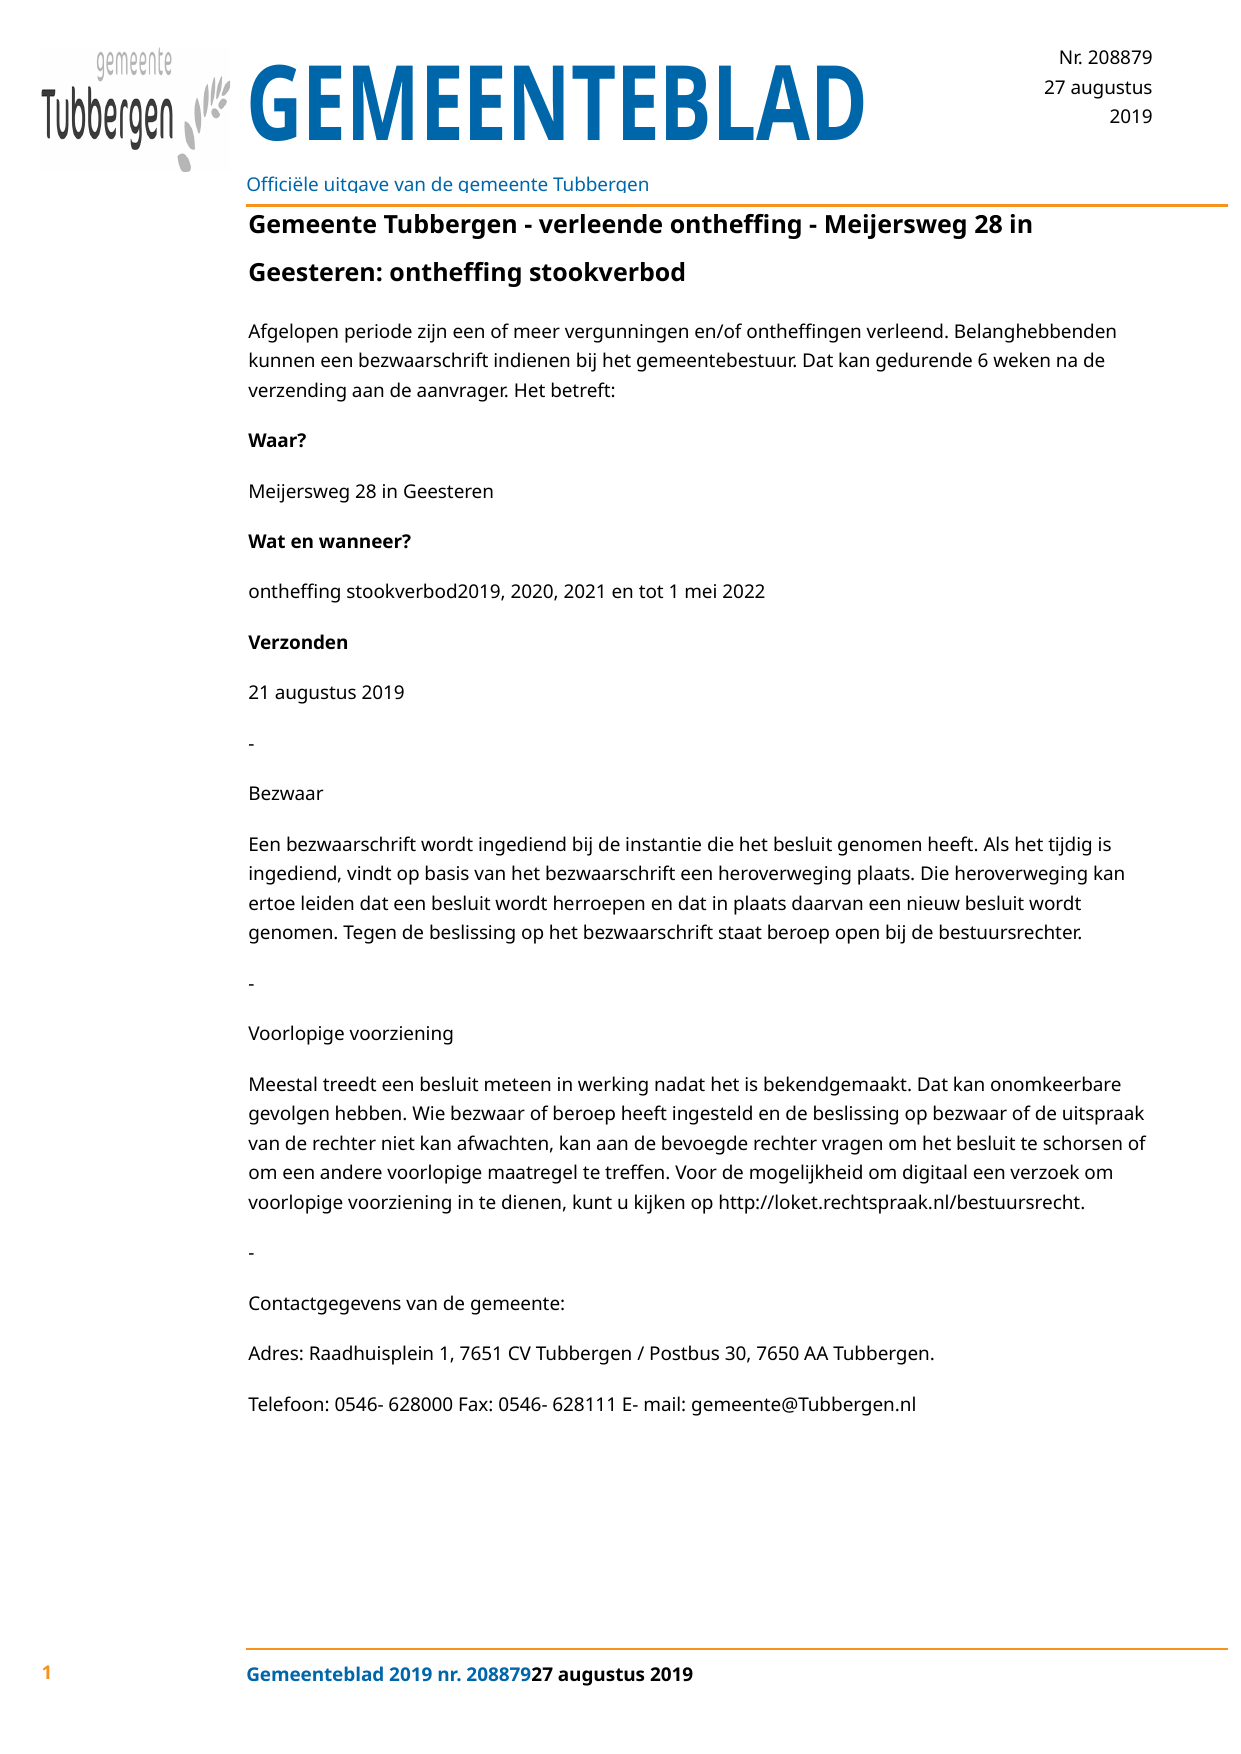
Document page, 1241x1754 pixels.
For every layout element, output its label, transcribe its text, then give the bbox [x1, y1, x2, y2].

text Bezwaar [248, 780, 1152, 806]
text Een bezwaarschrift wordt ingediend bij de instantie die het besluit genomen heeft. Als het tijdig is ingediend, vindt op basis van het bezwaarschrift een heroverweging plaats. Die heroverweging kan ertoe leiden dat een besluit wordt herroepen en dat in plaats daarvan een nieuw besluit wordt genomen. Tegen de beslissing op het bezwaarschrift staat beroep open bij de bestuursrechter. [248, 831, 1152, 945]
text Meestal treedt een besluit meteen in werking nadat het is bekendgemaakt. Dat kan onomkeerbare gevolgen hebben. Wie bezwaar of beroep heeft ingesteld en de beslissing op bezwaar of de uitspraak van de rechter niet kan afwachten, kan aan de bevoegde rechter vragen om het besluit te schorsen of om een andere voorlopige maatregel te treffen. Voor de mogelijkheid om digitaal een verzoek om voorlopige voorziening in te dienen, kunt u kijken op http://loket.rechtspraak.nl/bestuursrecht. [248, 1071, 1152, 1215]
text Meijersweg 28 in Geesteren [248, 478, 1152, 504]
text Gemeente Tubbergen - verleende ontheffing - Meijersweg 28 in Geesteren: ontheffing stookverbod [248, 207, 1152, 288]
text - [248, 1239, 1152, 1265]
text Contactgegevens van de gemeente: [248, 1290, 1152, 1316]
text Wat en wanneer? [248, 528, 1152, 554]
text Adres: Raadhuisplein 1, 7651 CV Tubbergen / Postbus 30, 7650 AA Tubbergen. [248, 1340, 1152, 1366]
text - [248, 730, 1152, 756]
text Afgelopen periode zijn een of meer vergunningen en/of ontheffingen verleend. Belanghebbenden kunnen een bezwaarschrift indienen bij het gemeentebestuur. Dat kan gedurende 6 weken na de verzending aan de aanvrager. Het betreft: [248, 318, 1152, 403]
text Telefoon: 0546- 628000 Fax: 0546- 628111 E- mail: gemeente@Tubbergen.nl [248, 1391, 1152, 1417]
text ontheffing stookverbod2019, 2020, 2021 en tot 1 mei 2022 [248, 579, 1152, 604]
text Voorlopige voorziening [248, 1020, 1152, 1046]
text Waar? [248, 427, 1152, 453]
picture [41, 47, 231, 172]
text - [248, 970, 1152, 996]
text 21 augustus 2019 [248, 679, 1152, 705]
text Verzonden [248, 629, 1152, 655]
